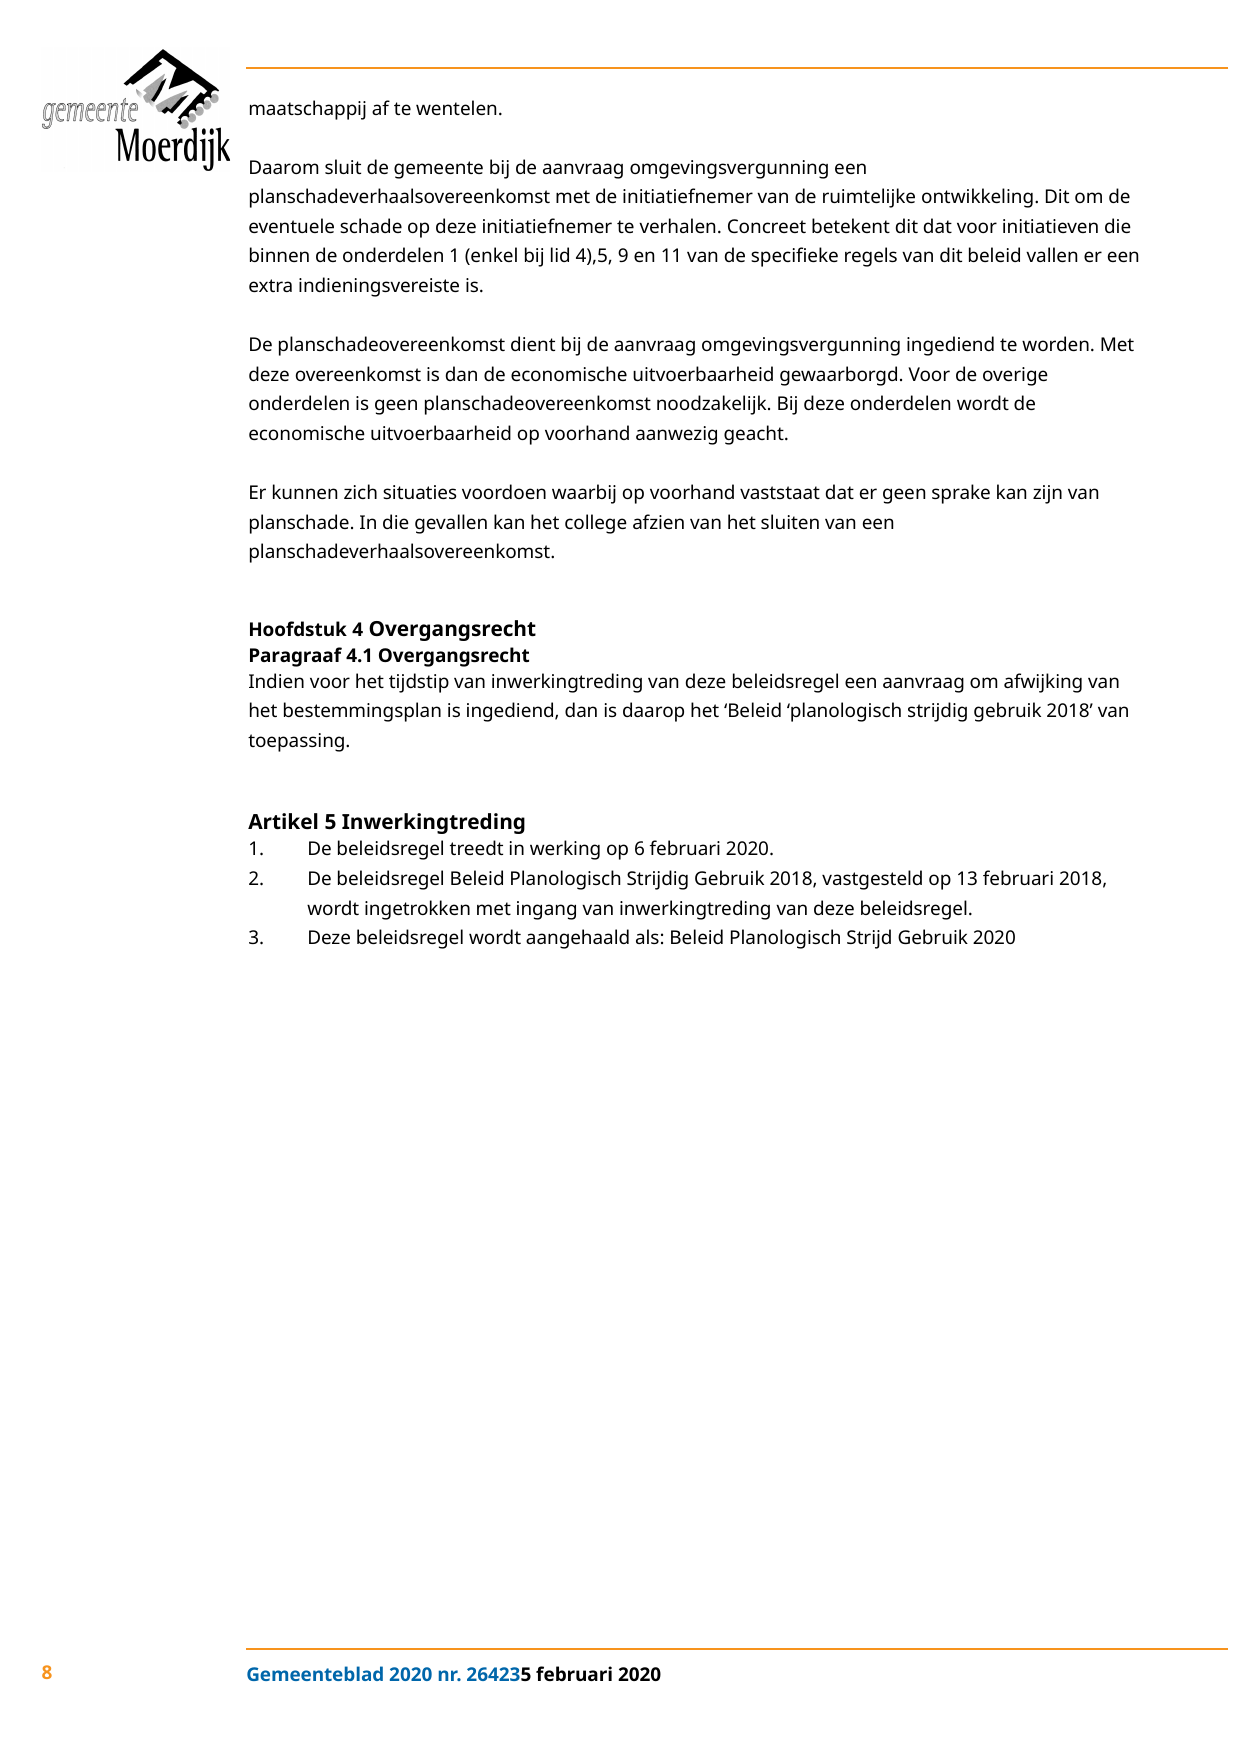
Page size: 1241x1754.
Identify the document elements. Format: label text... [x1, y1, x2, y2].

text Artikel 5 Inwerkingtreding [248, 807, 1152, 836]
list Deze beleidsregel wordt aangehaald als: Beleid Planologisch Strijd Gebruik 2020 [248, 924, 1152, 950]
list De beleidsregel Beleid Planologisch Strijdig Gebruik 2018, vastgesteld op 13 februari 2018, wordt ingetrokken met ingang van inwerkingtreding van deze beleidsregel. [248, 865, 1152, 920]
text Paragraaf 4.1 Overgangsrecht [248, 642, 1152, 668]
text Indien voor het tijdstip van inwerkingtreding van deze beleidsregel een aanvraag om afwijking van het bestemmingsplan is ingediend, dan is daarop het ‘Beleid ‘planologisch strijdig gebruik 2018’ van toepassing. [248, 668, 1152, 753]
list De beleidsregel treedt in werking op 6 februari 2020. [248, 836, 1152, 861]
text Daarom sluit de gemeente bij de aanvraag omgevingsvergunning een planschadeverhaalsovereenkomst met de initiatiefnemer van de ruimtelijke ontwikkeling. Dit om de eventuele schade op deze initiatiefnemer te verhalen. Concreet betekent dit dat voor initiatieven die binnen de onderdelen 1 (enkel bij lid 4),5, 9 en 11 van de specifieke regels van dit beleid vallen er een extra indieningsvereiste is. [248, 154, 1152, 298]
text Hoofdstuk 4 Overgangsrecht [248, 614, 1152, 642]
text maatschappij af te wentelen. [248, 95, 1152, 121]
picture [41, 47, 231, 172]
text De planschadeovereenkomst dient bij de aanvraag omgevingsvergunning ingediend te worden. Met deze overeenkomst is dan de economische uitvoerbaarheid gewaarborgd. Voor de overige onderdelen is geen planschadeovereenkomst noodzakelijk. Bij deze onderdelen wordt de economische uitvoerbaarheid op voorhand aanwezig geacht. [248, 331, 1152, 446]
text Er kunnen zich situaties voordoen waarbij op voorhand vaststaat dat er geen sprake kan zijn van planschade. In die gevallen kan het college afzien van het sluiten van een planschadeverhaalsovereenkomst. [248, 479, 1152, 564]
